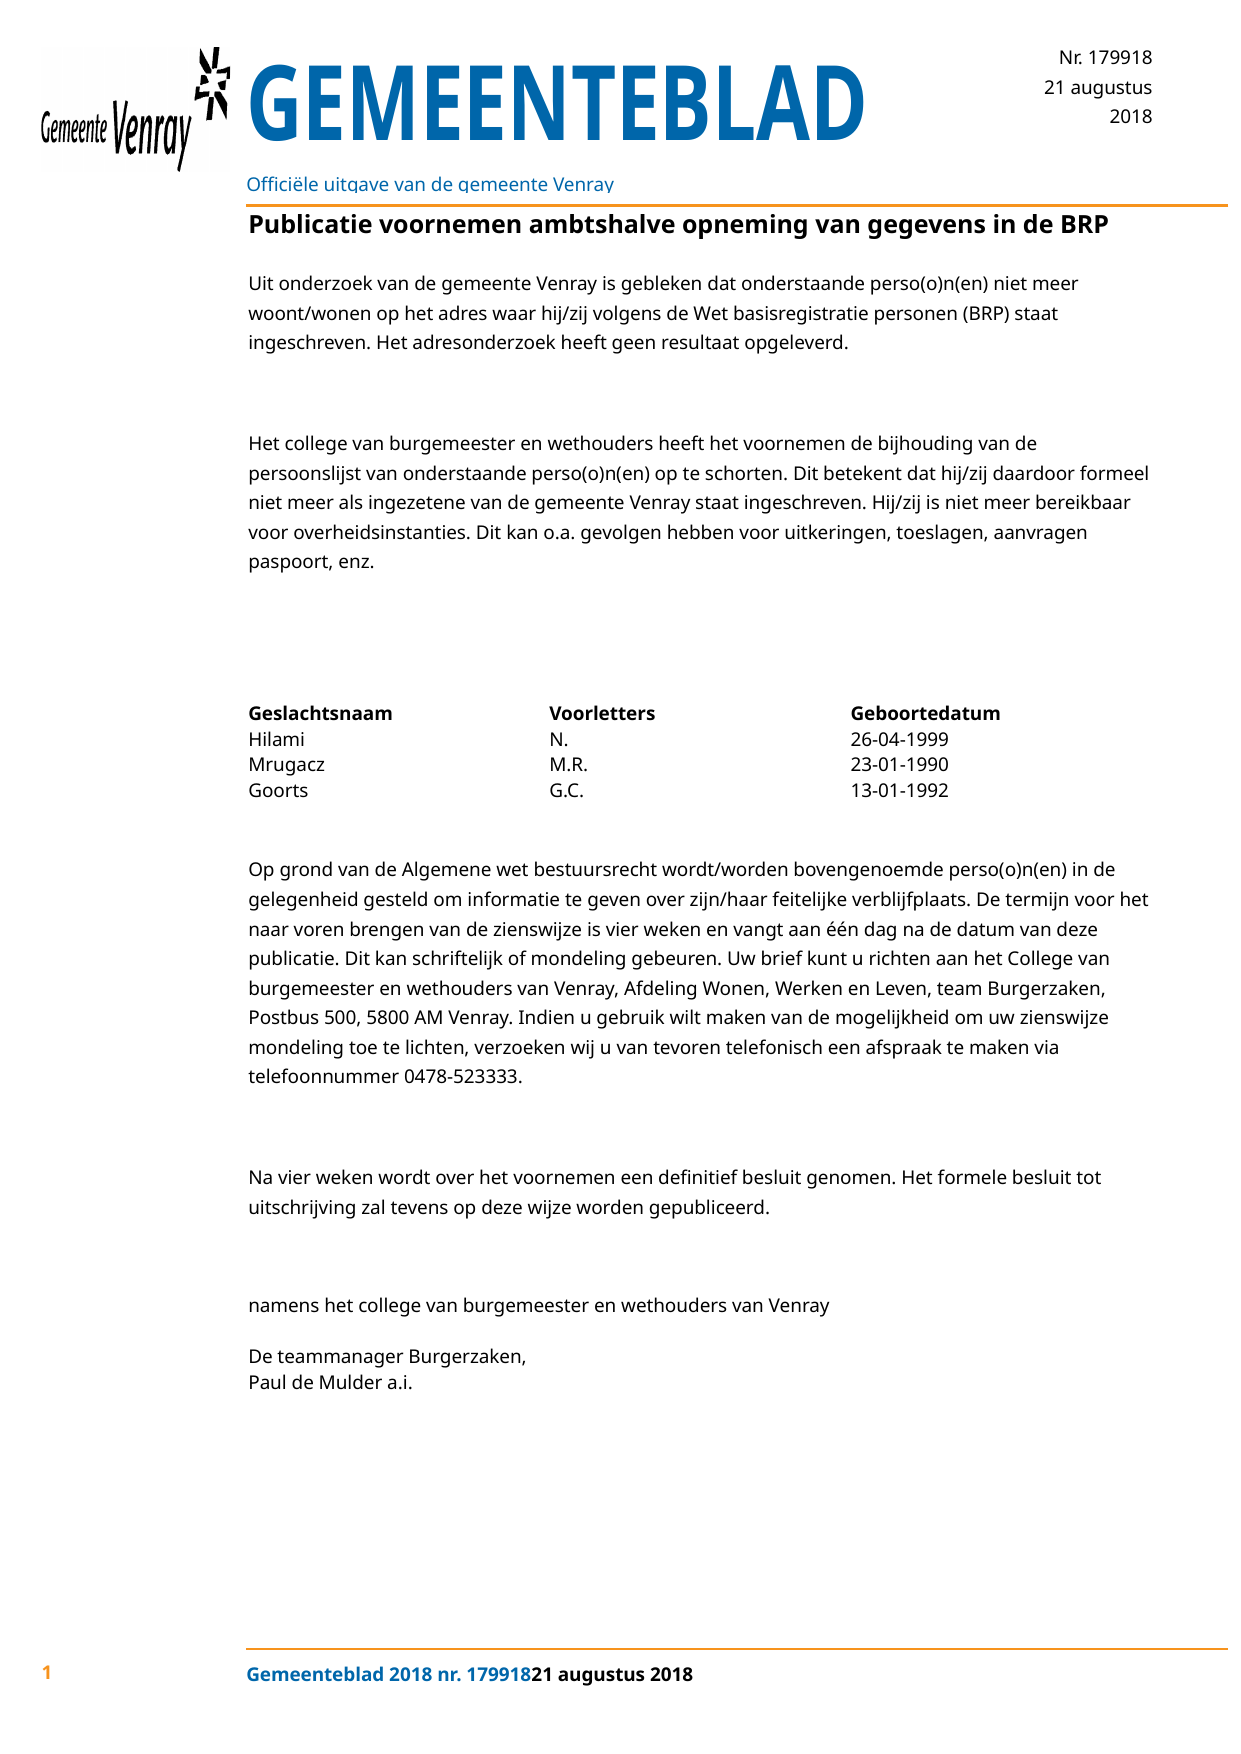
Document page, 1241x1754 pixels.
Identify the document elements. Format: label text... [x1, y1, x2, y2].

table_header Geslachtsnaam [248, 700, 549, 726]
text Op grond van de Algemene wet bestuursrecht wordt/worden bovengenoemde perso(o)n(en) in de gelegenheid gesteld om informatie te geven over zijn/haar feitelijke verblijfplaats. De termijn voor het naar voren brengen van de zienswijze is vier weken en vangt aan één dag na de datum van deze publicatie. Dit kan schriftelijk of mondeling gebeuren. Uw brief kunt u richten aan het College van burgemeester en wethouders van Venray, Afdeling Wonen, Werken en Leven, team Burgerzaken, Postbus 500, 5800 AM Venray. Indien u gebruik wilt maken van de mogelijkheid om uw zienswijze mondeling toe te lichten, verzoeken wij u van tevoren telefonisch een afspraak te maken via telefoonnummer 0478-523333. [248, 857, 1152, 1089]
table_cell 26-04-1999 [850, 726, 1152, 751]
text Het college van burgemeester en wethouders heeft het voornemen de bijhouding van de persoonslijst van onderstaande perso(o)n(en) op te schorten. Dit betekent dat hij/zij daardoor formeel niet meer als ingezetene van de gemeente Venray staat ingeschreven. Hij/zij is niet meer bereikbaar voor overheidsinstanties. Dit kan o.a. gevolgen hebben voor uitkeringen, toeslagen, aanvragen paspoort, enz. [248, 430, 1152, 574]
table_cell G.C. [549, 777, 850, 803]
picture [41, 47, 231, 172]
table_cell Mrugacz [248, 751, 549, 777]
text De teammanager Burgerzaken, [248, 1344, 1152, 1369]
table_header Voorletters [549, 700, 850, 726]
table_cell 13-01-1992 [850, 777, 1152, 803]
text Paul de Mulder a.i. [248, 1369, 1152, 1395]
text namens het college van burgemeester en wethouders van Venray [248, 1292, 1152, 1318]
text Na vier weken wordt over het voornemen een definitief besluit genomen. Het formele besluit tot uitschrijving zal tevens op deze wijze worden gepubliceerd. [248, 1164, 1152, 1220]
table_cell Hilami [248, 726, 549, 751]
table_cell N. [549, 726, 850, 751]
table_cell 23-01-1990 [850, 751, 1152, 777]
text Publicatie voornemen ambtshalve opneming van gegevens in de BRP [248, 207, 1152, 241]
table_header Geboortedatum [850, 700, 1152, 726]
table_cell Goorts [248, 777, 549, 803]
text Uit onderzoek van de gemeente Venray is gebleken dat onderstaande perso(o)n(en) niet meer woont/wonen op het adres waar hij/zij volgens de Wet basisregistratie personen (BRP) staat ingeschreven. Het adresonderzoek heeft geen resultaat opgeleverd. [248, 270, 1152, 355]
table_cell M.R. [549, 751, 850, 777]
